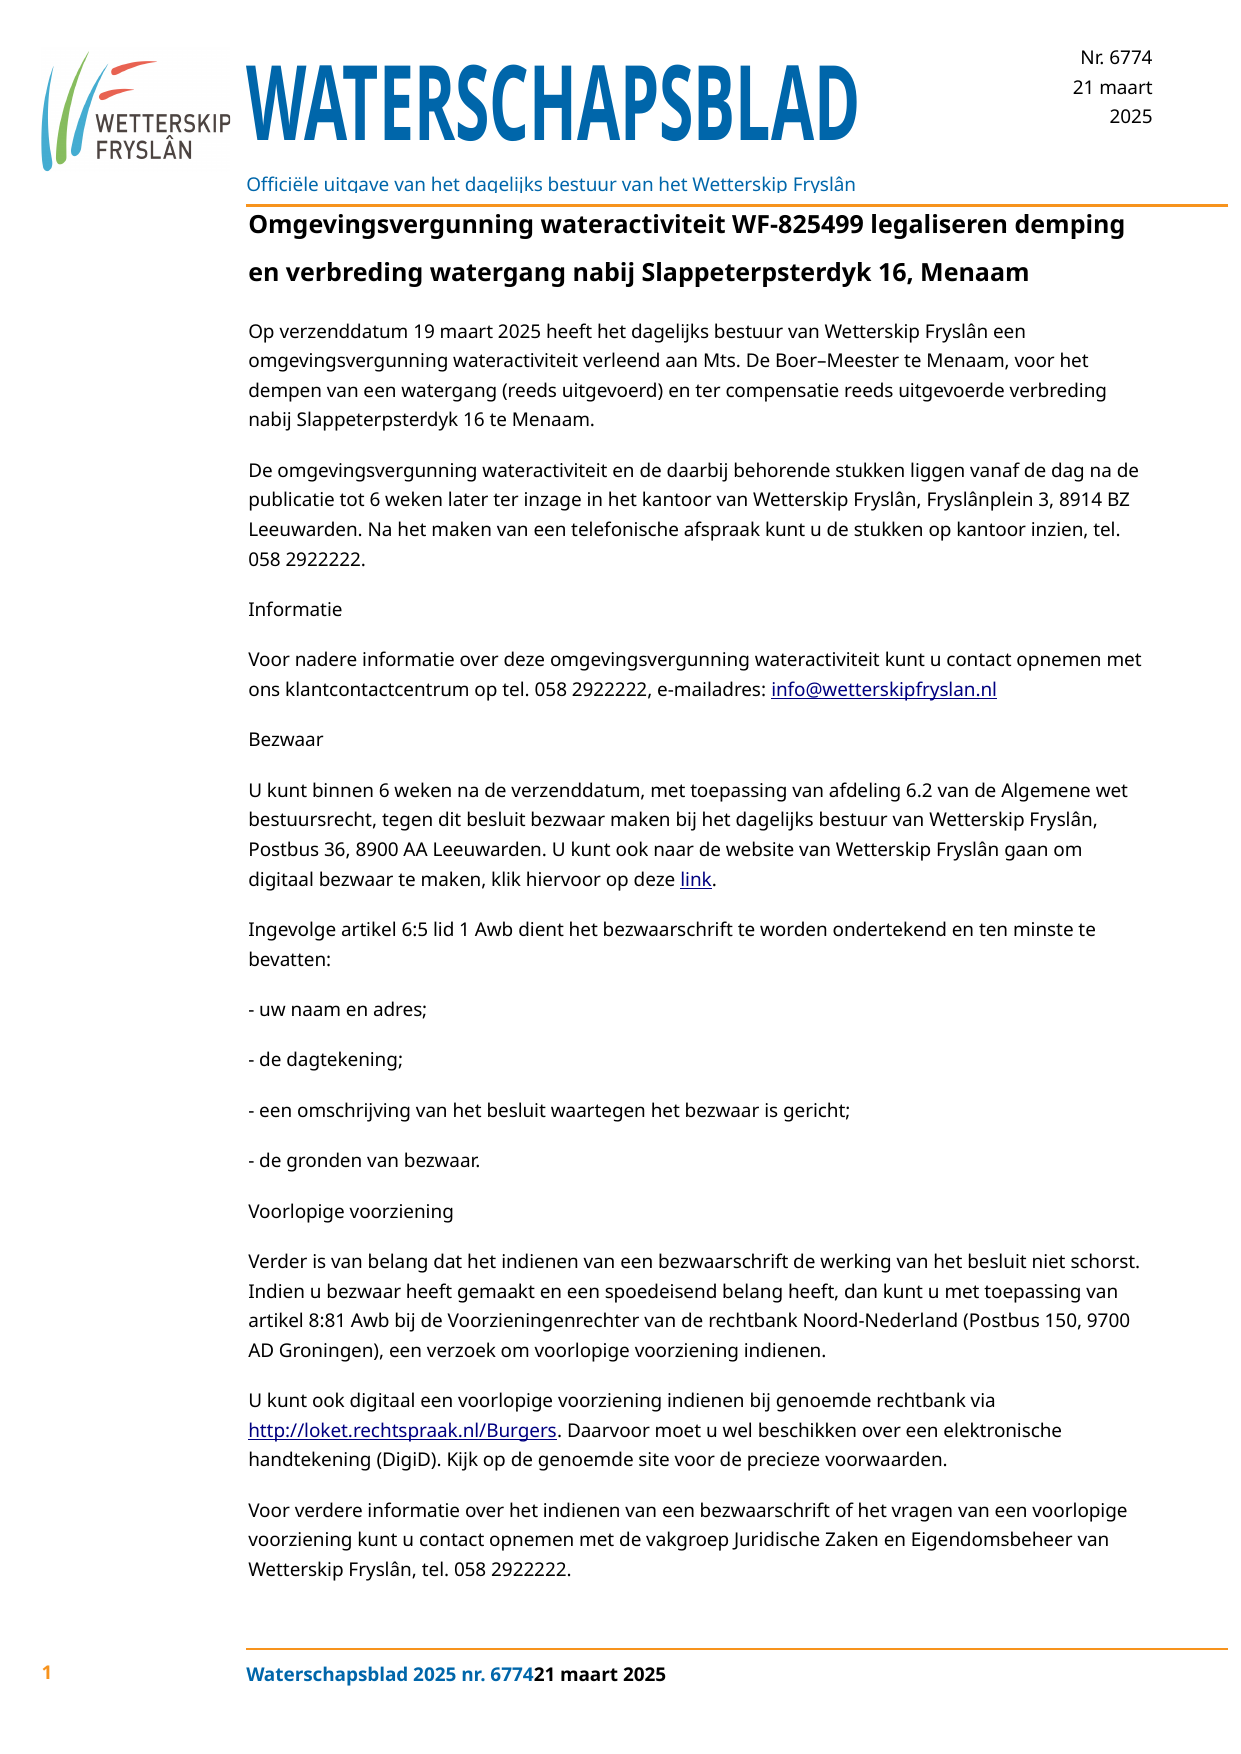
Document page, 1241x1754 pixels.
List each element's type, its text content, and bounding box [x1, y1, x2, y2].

text Verder is van belang dat het indienen van een bezwaarschrift de werking van het besluit niet schorst. Indien u bezwaar heeft gemaakt en een spoedeisend belang heeft, dan kunt u met toepassing van artikel 8:81 Awb bij de Voorzieningenrechter van de rechtbank Noord-Nederland (Postbus 150, 9700 AD Groningen), een verzoek om voorlopige voorziening indienen. [248, 1248, 1152, 1363]
text Op verzenddatum 19 maart 2025 heeft het dagelijks bestuur van Wetterskip Fryslân een omgevingsvergunning wateractiviteit verleend aan Mts. De Boer–Meester te Menaam, voor het dempen van een watergang (reeds uitgevoerd) en ter compensatie reeds uitgevoerde verbreding nabij Slappeterpsterdyk 16 te Menaam. [248, 318, 1152, 432]
text Voor nadere informatie over deze omgevingsvergunning wateractiviteit kunt u contact opnemen met ons klantcontactcentrum op tel. 058 2922222, e-mailadres: info@wetterskipfryslan.nl [248, 647, 1152, 702]
text U kunt binnen 6 weken na de verzenddatum, met toepassing van afdeling 6.2 van de Algemene wet bestuursrecht, tegen dit besluit bezwaar maken bij het dagelijks bestuur van Wetterskip Fryslân, Postbus 36, 8900 AA Leeuwarden. U kunt ook naar de website van Wetterskip Fryslân gaan om digitaal bezwaar te maken, klik hiervoor op deze link. [248, 777, 1152, 892]
picture [41, 47, 231, 172]
text U kunt ook digitaal een voorlopige voorziening indienen bij genoemde rechtbank via http://loket.rechtspraak.nl/Burgers. Daarvoor moet u wel beschikken over een elektronische handtekening (DigiD). Kijk op de genoemde site voor de precieze voorwaarden. [248, 1387, 1152, 1472]
text - een omschrijving van het besluit waartegen het bezwaar is gericht; [248, 1097, 1152, 1123]
text - de gronden van bezwaar. [248, 1147, 1152, 1173]
text Ingevolge artikel 6:5 lid 1 Awb dient het bezwaarschrift te worden ondertekend en ten minste te bevatten: [248, 916, 1152, 972]
text De omgevingsvergunning wateractiviteit en de daarbij behorende stukken liggen vanaf de dag na de publicatie tot 6 weken later ter inzage in het kantoor van Wetterskip Fryslân, Fryslânplein 3, 8914 BZ Leeuwarden. Na het maken van een telefonische afspraak kunt u de stukken op kantoor inzien, tel. 058 2922222. [248, 457, 1152, 572]
text Voor verdere informatie over het indienen van een bezwaarschrift of het vragen van een voorlopige voorziening kunt u contact opnemen met de vakgroep Juridische Zaken en Eigendomsbeheer van Wetterskip Fryslân, tel. 058 2922222. [248, 1497, 1152, 1582]
text - de dagtekening; [248, 1047, 1152, 1072]
text Bezwaar [248, 727, 1152, 752]
text Omgevingsvergunning wateractiviteit WF-825499 legaliseren demping en verbreding watergang nabij Slappeterpsterdyk 16, Menaam [248, 207, 1152, 288]
text - uw naam en adres; [248, 996, 1152, 1022]
text Informatie [248, 596, 1152, 622]
text Voorlopige voorziening [248, 1198, 1152, 1224]
